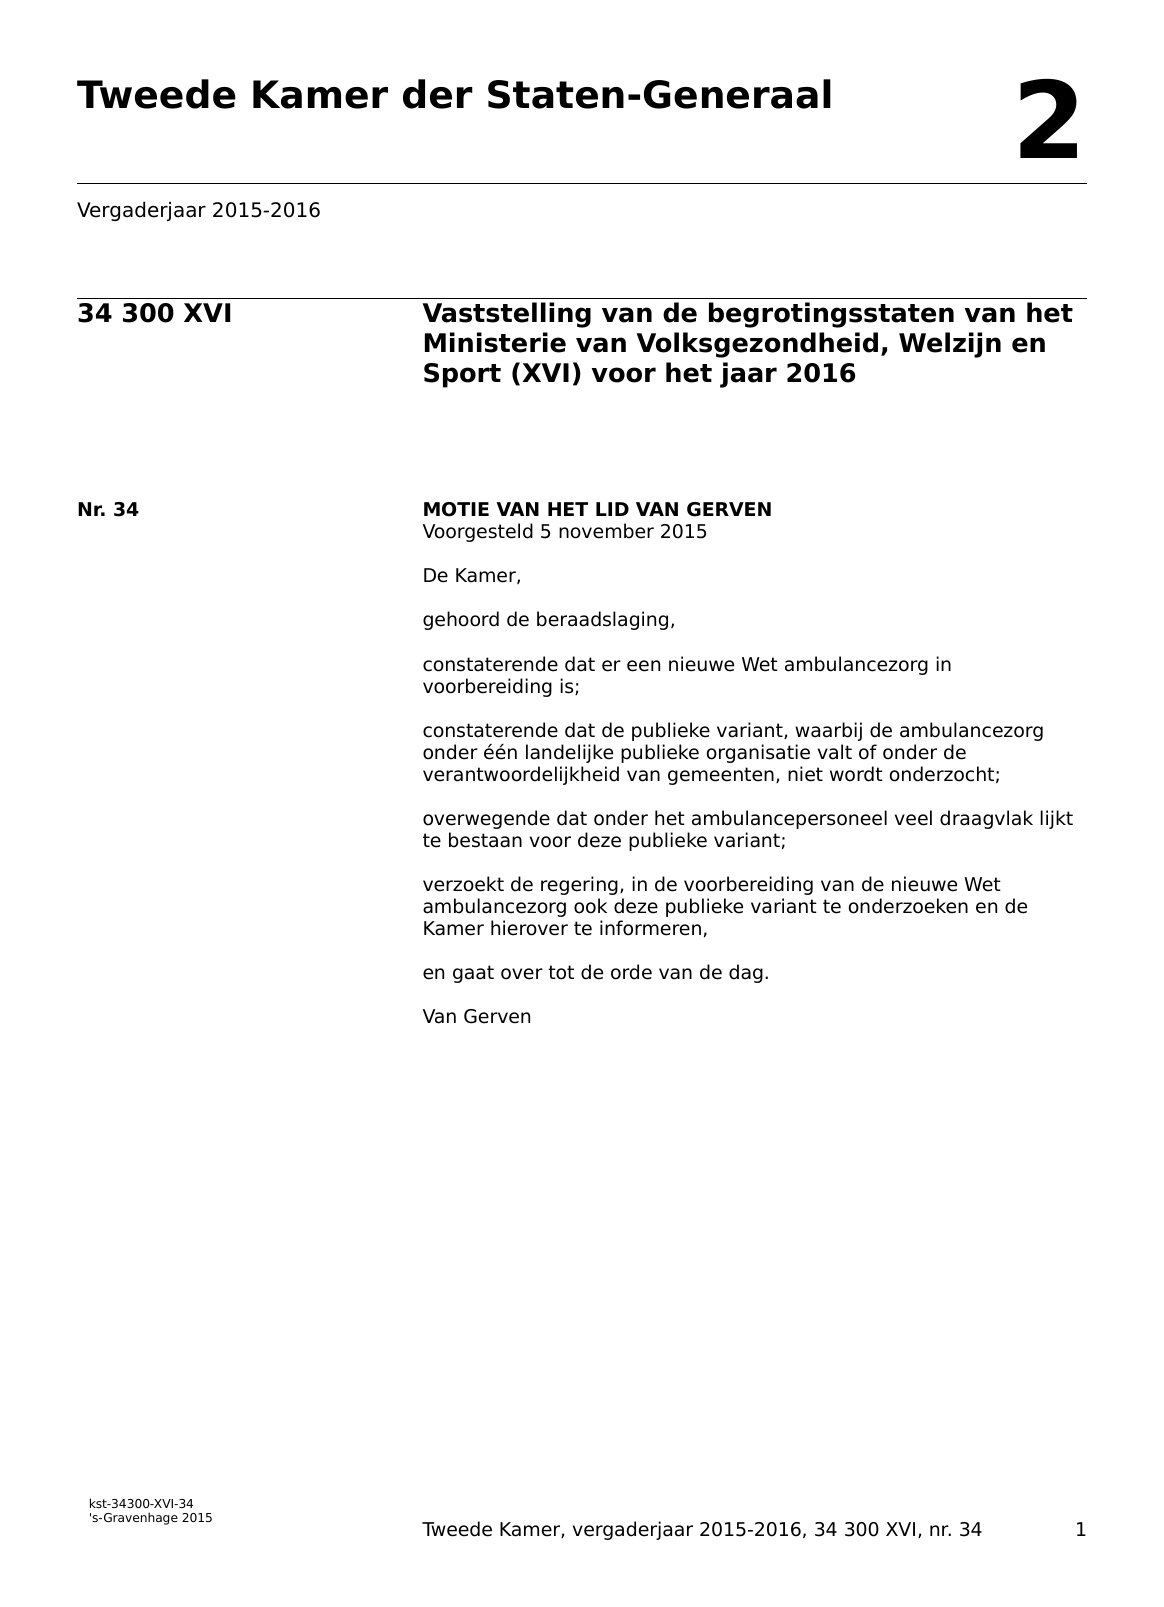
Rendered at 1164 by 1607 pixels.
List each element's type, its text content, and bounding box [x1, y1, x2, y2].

table_header Tweede Kamer der Staten-Generaal [77, 59, 886, 183]
table_cell Vergaderjaar 2015-2016 [77, 184, 1087, 298]
text verzoekt de regering, in de voorbereiding van de nieuwe Wet ambulancezorg ook deze publieke variant te onderzoeken en de Kamer hierover te informeren, [422, 874, 1087, 940]
text en gaat over tot de orde van de dag. [422, 962, 1087, 984]
subtitle Nr. 34 MOTIE VAN HET LID VAN GERVEN [77, 499, 1087, 521]
text 's-Gravenhage 2015 [88, 1511, 323, 1525]
text constaterende dat de publieke variant, waarbij de ambulancezorg onder één landelijke publieke organisatie valt of onder de verantwoordelijkheid van gemeenten, niet wordt onderzocht; [422, 720, 1087, 786]
text kst-34300-XVI-34 [88, 1497, 323, 1511]
subtitle 34 300 XVI Vaststelling van de begrotingsstaten van het Ministerie van Volksgezondheid, Welzijn en Sport (XVI) voor het jaar 2016 [77, 299, 1087, 388]
text Van Gerven [422, 1006, 1087, 1028]
text overwegende dat onder het ambulancepersoneel veel draagvlak lijkt te bestaan voor deze publieke variant; [422, 808, 1087, 852]
table_header 2 [886, 59, 1087, 183]
text Voorgesteld 5 november 2015 [422, 521, 1087, 543]
text De Kamer, [422, 565, 1087, 587]
text gehoord de beraadslaging, [422, 609, 1087, 631]
text constaterende dat er een nieuwe Wet ambulancezorg in voorbereiding is; [422, 653, 1087, 697]
